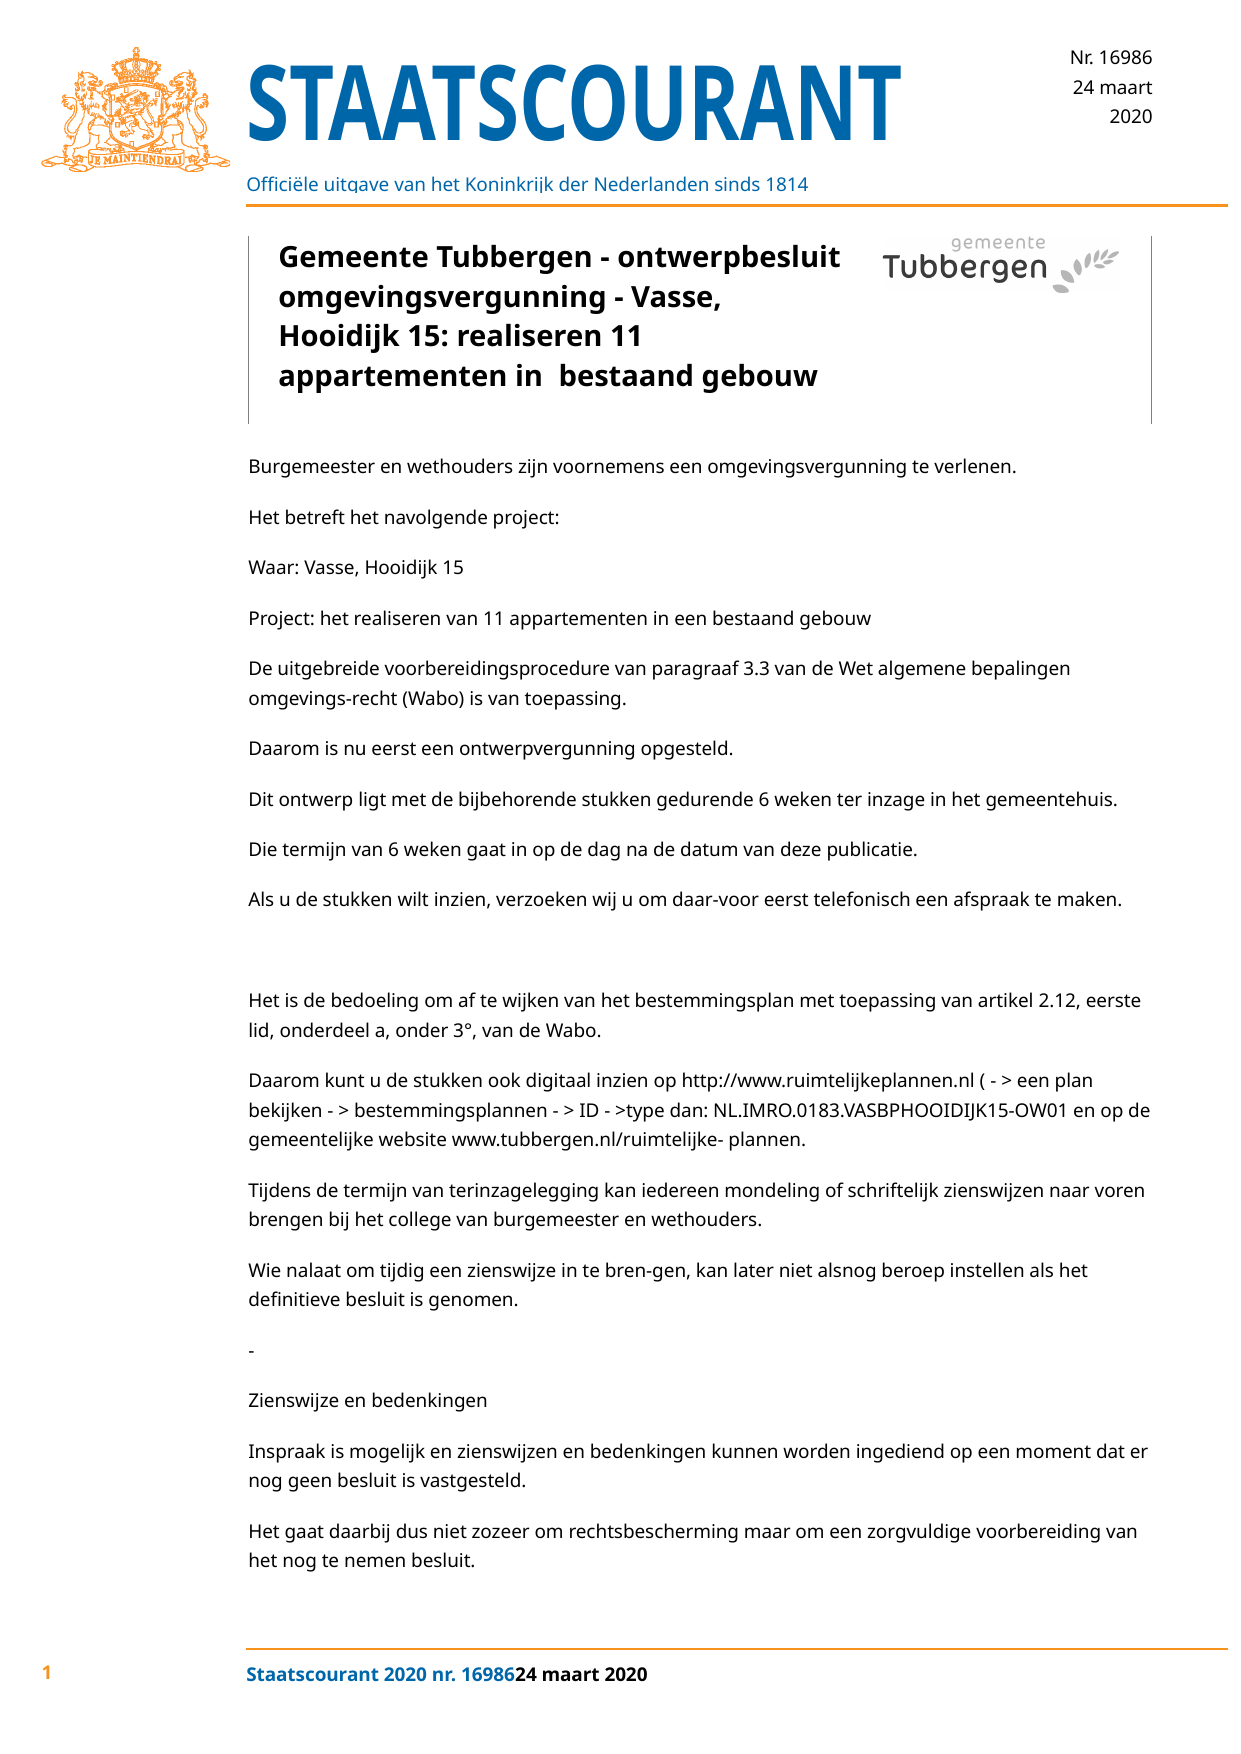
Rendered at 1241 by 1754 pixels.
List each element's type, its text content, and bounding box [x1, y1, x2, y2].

text Daarom is nu eerst een ontwerpvergunning opgesteld. [248, 735, 1152, 761]
picture [41, 47, 231, 172]
table_header [850, 236, 1151, 424]
text Het is de bedoeling om af te wijken van het bestemmingsplan met toepassing van artikel 2.12, eerste lid, onderdeel a, onder 3°, van de Wabo. [248, 987, 1152, 1043]
table_header Gemeente Tubbergen - ontwerpbesluit omgevingsvergunning - Vasse, Hooidijk 15: realiseren 11 appartementen in bestaand gebouw [249, 236, 850, 424]
text Als u de stukken wilt inzien, verzoeken wij u om daar-voor eerst telefonisch een afspraak te maken. [248, 887, 1152, 912]
text Tijdens de termijn van terinzagelegging kan iedereen mondeling of schriftelijk zienswijzen naar voren brengen bij het college van burgemeester en wethouders. [248, 1177, 1152, 1232]
text De uitgebreide voorbereidingsprocedure van paragraaf 3.3 van de Wet algemene bepalingen omgevings-recht (Wabo) is van toepassing. [248, 655, 1152, 711]
text Waar: Vasse, Hooidijk 15 [248, 554, 1152, 580]
text Het betreft het navolgende project: [248, 504, 1152, 530]
text Dit ontwerp ligt met de bijbehorende stukken gedurende 6 weken ter inzage in het gemeentehuis. [248, 786, 1152, 811]
text Burgemeester en wethouders zijn voornemens een omgevingsvergunning te verlenen. [248, 454, 1152, 479]
text Daarom kunt u de stukken ook digitaal inzien op http://www.ruimtelijkeplannen.nl ( - > een plan bekijken - > bestemmingsplannen - > ID - >type dan: NL.IMRO.0183.VASBPHOOIDIJK15-OW01 en op de gemeentelijke website www.tubbergen.nl/ruimtelijke- plannen. [248, 1067, 1152, 1152]
text Die termijn van 6 weken gaat in op de dag na de datum van deze publicatie. [248, 836, 1152, 862]
text Wie nalaat om tijdig een zienswijze in te bren-gen, kan later niet alsnog beroep instellen als het definitieve besluit is genomen. [248, 1257, 1152, 1312]
text Project: het realiseren van 11 appartementen in een bestaand gebouw [248, 605, 1152, 631]
text Inspraak is mogelijk en zienswijzen en bedenkingen kunnen worden ingediend op een moment dat er nog geen besluit is vastgesteld. [248, 1438, 1152, 1493]
picture [882, 236, 1119, 293]
text Het gaat daarbij dus niet zozeer om rechtsbescherming maar om een zorgvuldige voorbereiding van het nog te nemen besluit. [248, 1518, 1152, 1573]
text Zienswijze en bedenkingen [248, 1387, 1152, 1413]
text - [248, 1337, 1152, 1363]
